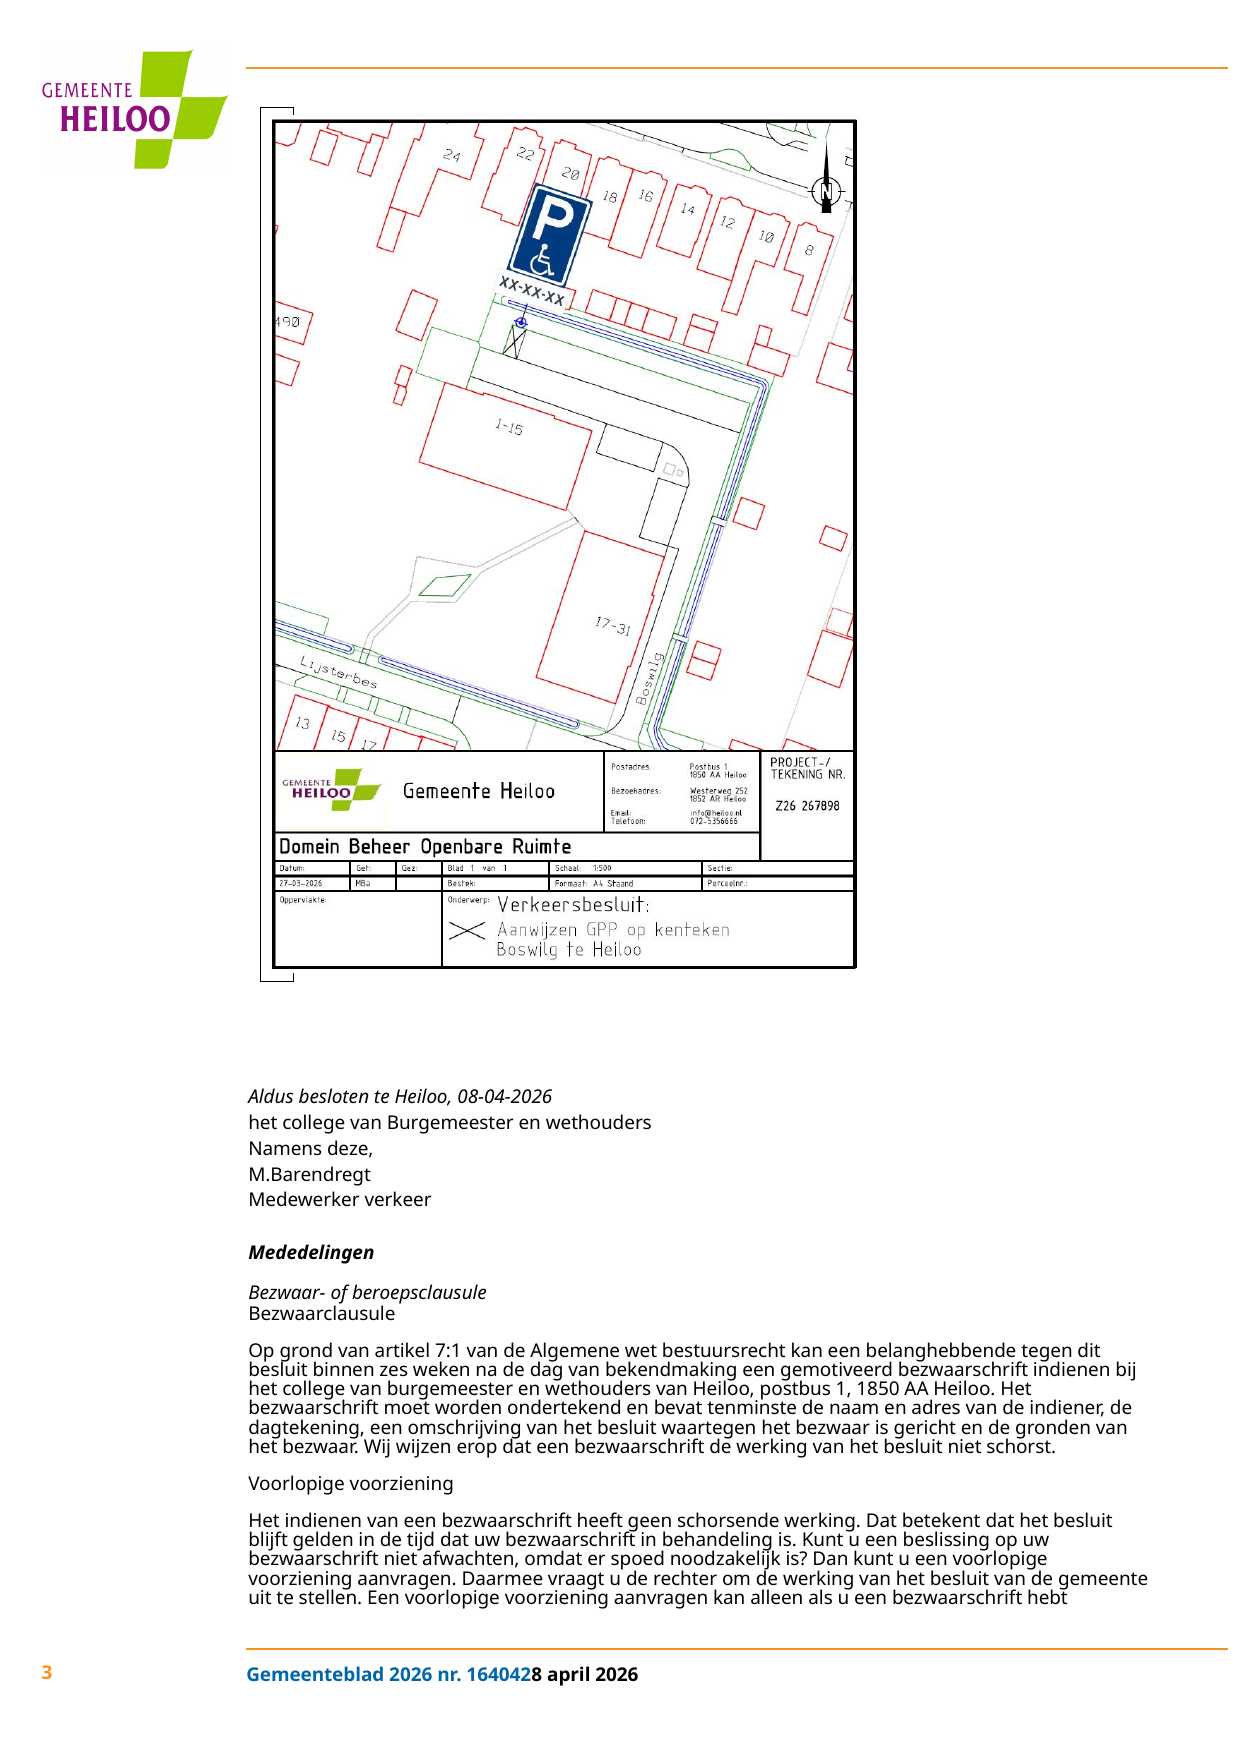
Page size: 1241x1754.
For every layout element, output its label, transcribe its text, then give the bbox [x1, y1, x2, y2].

text Mededelingen [248, 1239, 1152, 1265]
text Bezwaar- of beroepsclausule [248, 1279, 1152, 1304]
text Voorlopige voorziening [248, 1475, 1152, 1494]
text het college van Burgemeester en wethouders [248, 1109, 1152, 1135]
picture [268, 115, 860, 973]
text Bezwaarclausule [248, 1304, 1152, 1324]
text Het indienen van een bezwaarschrift heeft geen schorsende werking. Dat betekent dat het besluit blijft gelden in de tijd dat uw bezwaarschrift in behandeling is. Kunt u een beslissing op uw bezwaarschrift niet afwachten, omdat er spoed noodzakelijk is? Dan kunt u een voorlopige voorziening aanvragen. Daarmee vraagt u de rechter om de werking van het besluit van de gemeente uit te stellen. Een voorlopige voorziening aanvragen kan alleen als u een bezwaarschrift hebt [248, 1512, 1152, 1608]
text Op grond van artikel 7:1 van de Algemene wet bestuursrecht kan een belanghebbende tegen dit besluit binnen zes weken na de dag van bekendmaking een gemotiveerd bezwaarschrift indienen bij het college van burgemeester en wethouders van Heiloo, postbus 1, 1850 AA Heiloo. Het bezwaarschrift moet worden ondertekend en bevat tenminste de naam en adres van de indiener, de dagtekening, een omschrijving van het besluit waartegen het bezwaar is gericht en de gronden van het bezwaar. Wij wijzen erop dat een bezwaarschrift de werking van het besluit niet schorst. [248, 1342, 1152, 1457]
picture [41, 47, 231, 172]
text Medewerker verkeer [248, 1187, 1152, 1212]
text Aldus besloten te Heiloo, 08-04-2026 [248, 1084, 1152, 1109]
text M.Barendregt [248, 1161, 1152, 1187]
text Namens deze, [248, 1135, 1152, 1161]
